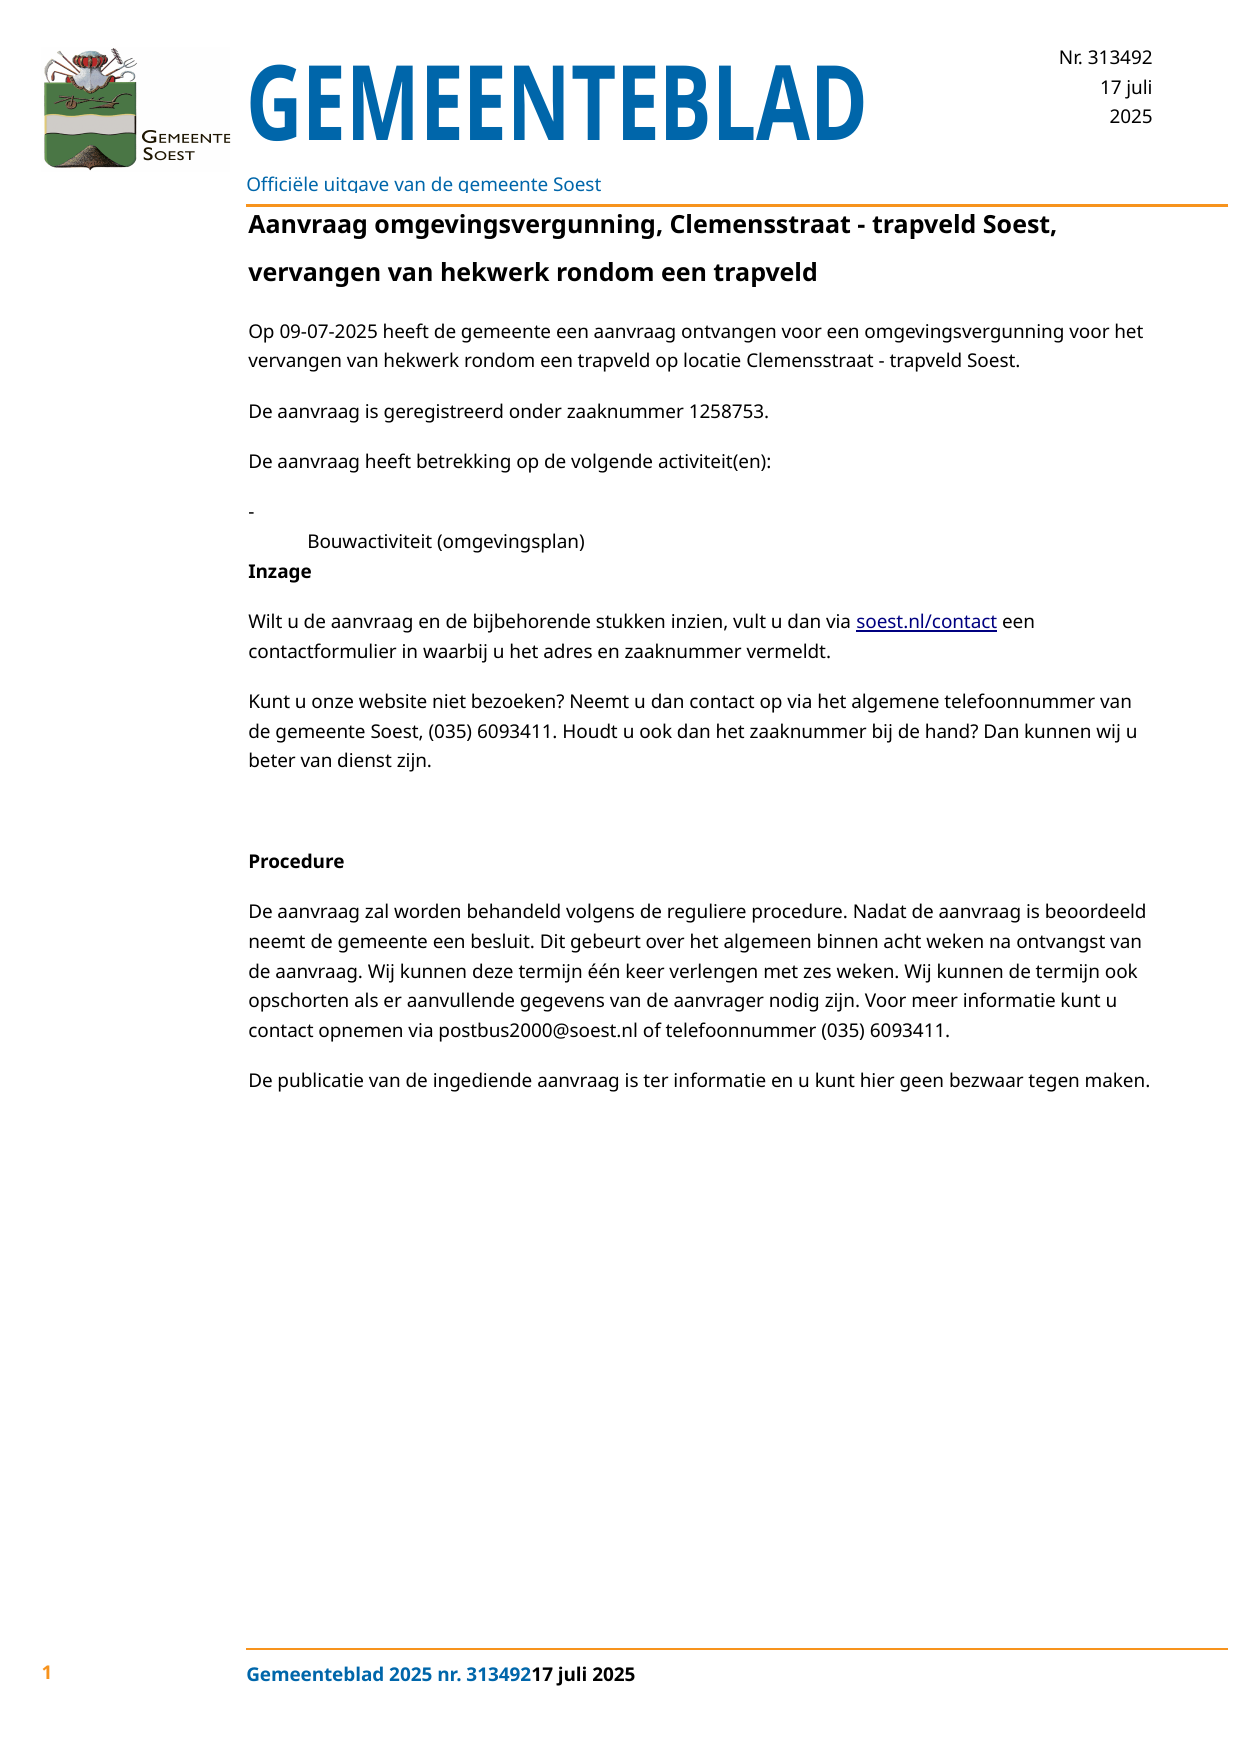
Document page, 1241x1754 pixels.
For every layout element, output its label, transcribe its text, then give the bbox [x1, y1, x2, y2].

picture [41, 47, 231, 172]
text Aanvraag omgevingsvergunning, Clemensstraat - trapveld Soest, vervangen van hekwerk rondom een trapveld [248, 207, 1152, 288]
text De aanvraag is geregistreerd onder zaaknummer 1258753. [248, 398, 1152, 424]
text Op 09-07-2025 heeft de gemeente een aanvraag ontvangen voor een omgevingsvergunning voor het vervangen van hekwerk rondom een trapveld op locatie Clemensstraat - trapveld Soest. [248, 318, 1152, 373]
text De aanvraag zal worden behandeld volgens de reguliere procedure. Nadat de aanvraag is beoordeeld neemt de gemeente een besluit. Dit gebeurt over het algemeen binnen acht weken na ontvangst van de aanvraag. Wij kunnen deze termijn één keer verlengen met zes weken. Wij kunnen de termijn ook opschorten als er aanvullende gegevens van de aanvrager nodig zijn. Voor meer informatie kunt u contact opnemen via postbus2000@soest.nl of telefoonnummer (035) 6093411. [248, 899, 1152, 1043]
text Inzage [248, 558, 1152, 584]
text Procedure [248, 848, 1152, 874]
text Kunt u onze website niet bezoeken? Neemt u dan contact op via het algemene telefoonnummer van de gemeente Soest, (035) 6093411. Houdt u ook dan het zaaknummer bij de hand? Dan kunnen wij u beter van dienst zijn. [248, 688, 1152, 773]
text De publicatie van de ingediende aanvraag is ter informatie en u kunt hier geen bezwaar tegen maken. [248, 1067, 1152, 1093]
text De aanvraag heeft betrekking op de volgende activiteit(en): [248, 448, 1152, 474]
text Wilt u de aanvraag en de bijbehorende stukken inzien, vult u dan via soest.nl/contact een contactformulier in waarbij u het adres en zaaknummer vermeldt. [248, 608, 1152, 664]
list Bouwactiviteit (omgevingsplan) [248, 528, 1152, 554]
